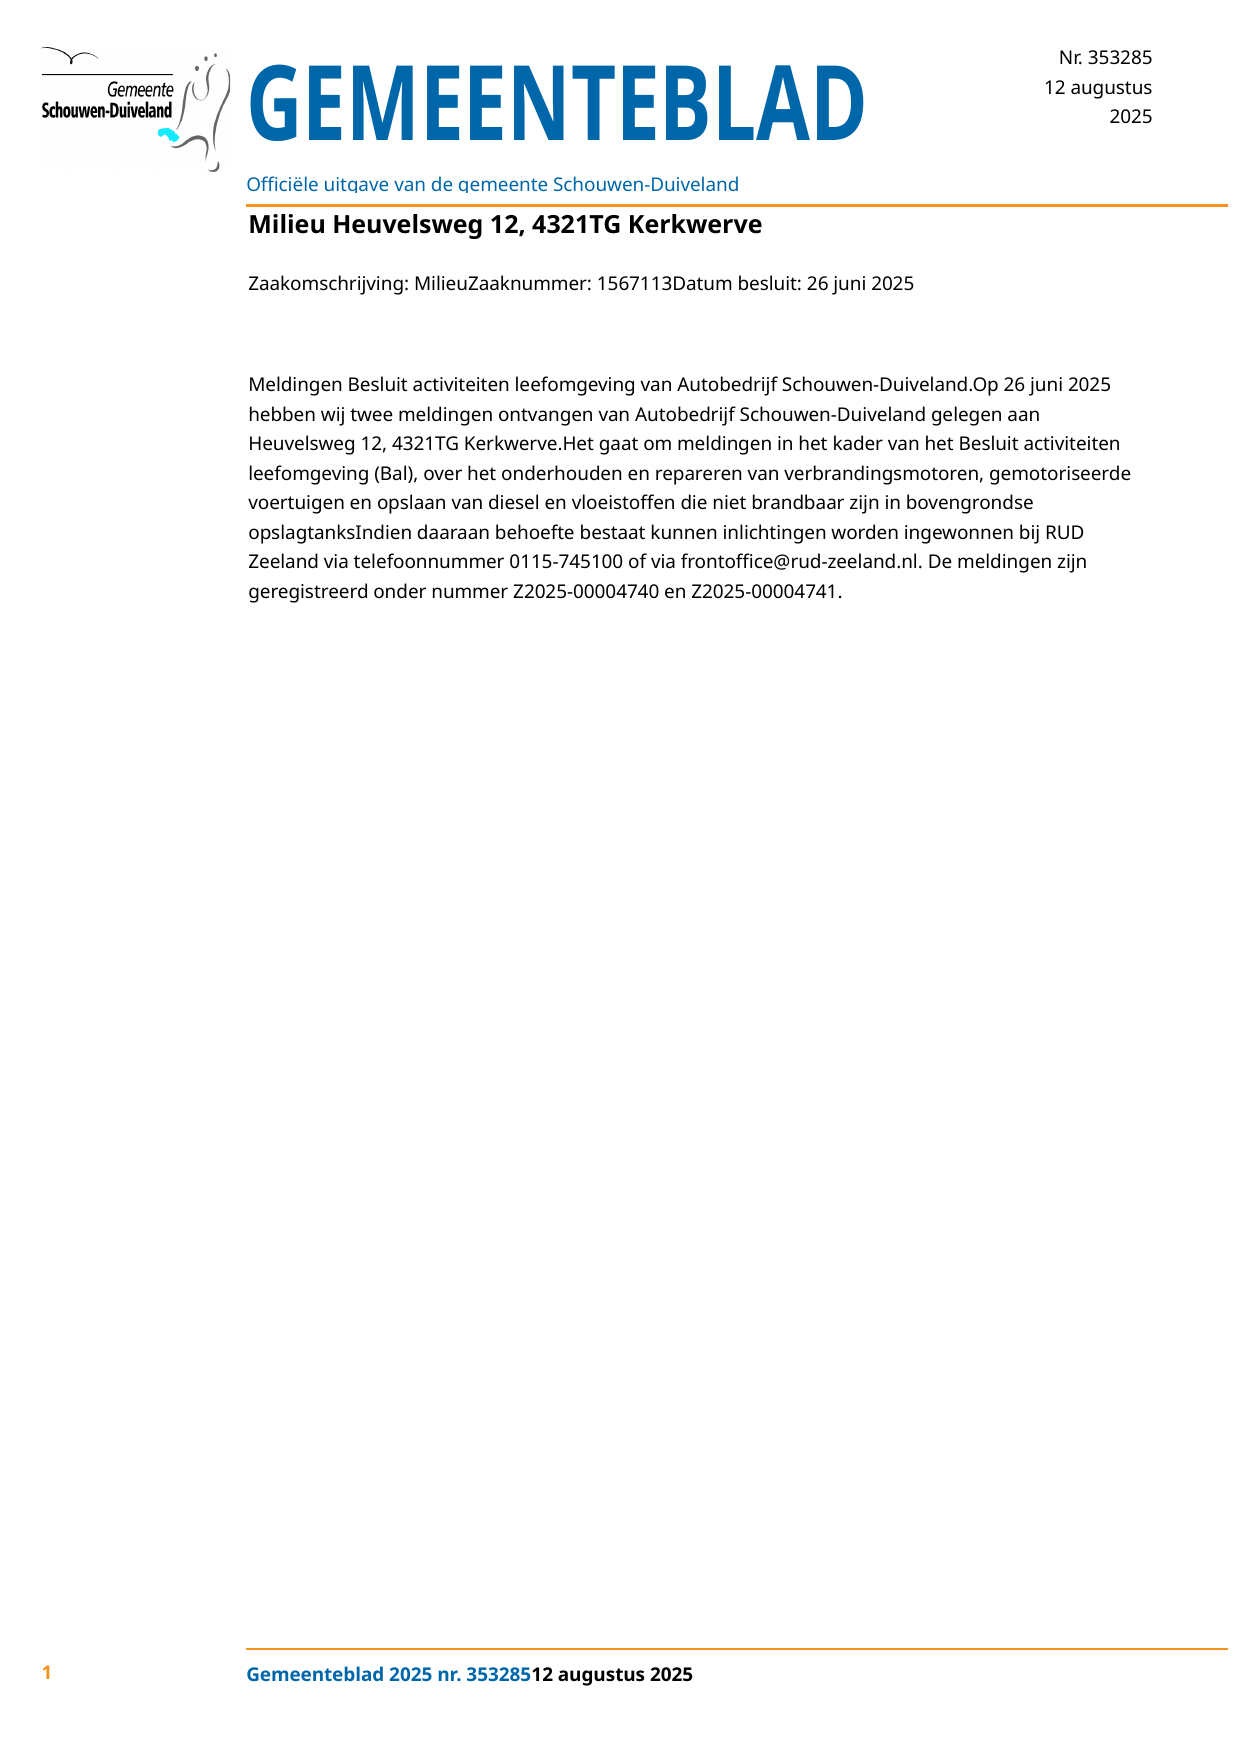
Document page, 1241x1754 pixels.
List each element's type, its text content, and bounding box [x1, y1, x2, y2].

picture [41, 47, 231, 172]
text Milieu Heuvelsweg 12, 4321TG Kerkwerve [248, 207, 1152, 241]
text Meldingen Besluit activiteiten leefomgeving van Autobedrijf Schouwen-Duiveland.Op 26 juni 2025 hebben wij twee meldingen ontvangen van Autobedrijf Schouwen-Duiveland gelegen aan Heuvelsweg 12, 4321TG Kerkwerve.Het gaat om meldingen in het kader van het Besluit activiteiten leefomgeving (Bal), over het onderhouden en repareren van verbrandingsmotoren, gemotoriseerde voertuigen en opslaan van diesel en vloeistoffen die niet brandbaar zijn in bovengrondse opslagtanksIndien daaraan behoefte bestaat kunnen inlichtingen worden ingewonnen bij RUD Zeeland via telefoonnummer 0115-745100 of via frontoffice@rud-zeeland.nl. De meldingen zijn geregistreerd onder nummer Z2025-00004740 en Z2025-00004741. [248, 371, 1152, 604]
text Zaakomschrijving: MilieuZaaknummer: 1567113Datum besluit: 26 juni 2025 [248, 270, 1152, 296]
